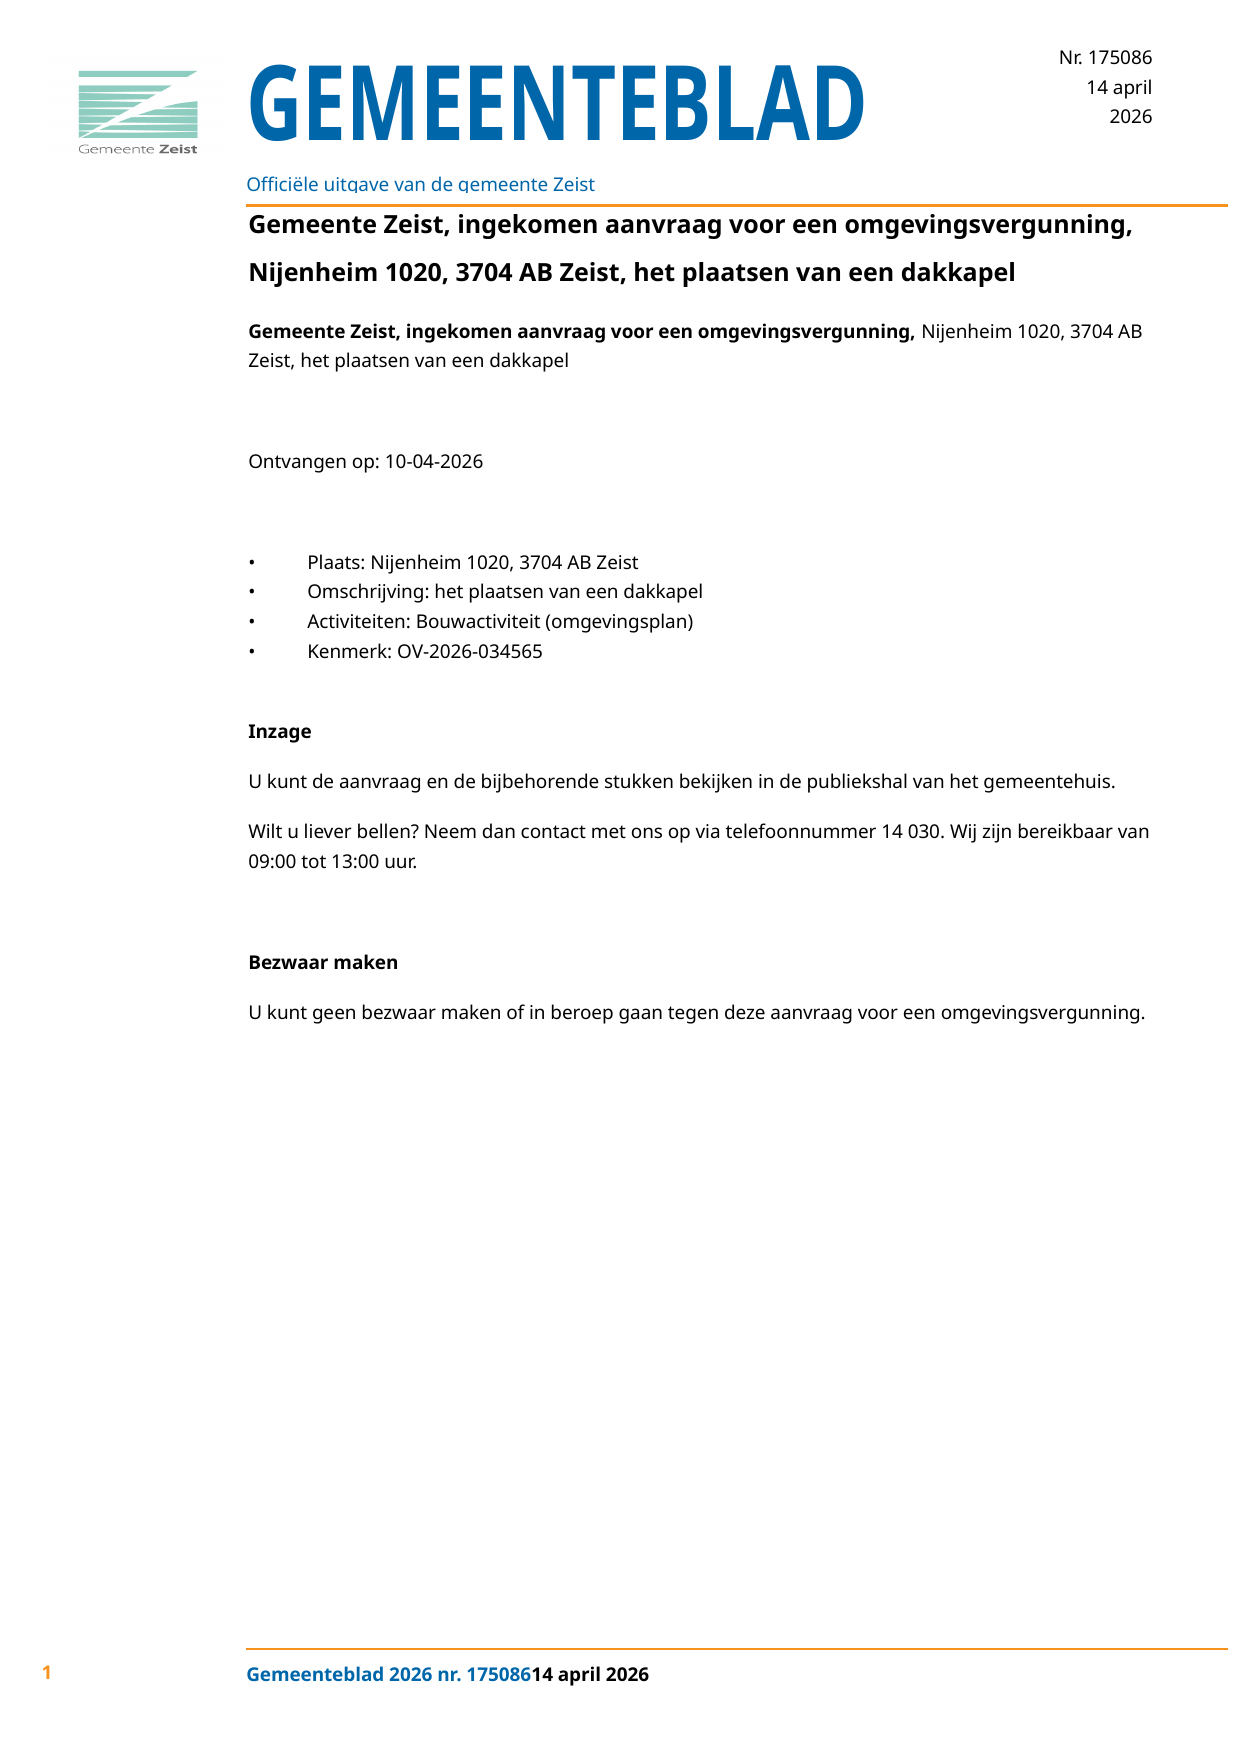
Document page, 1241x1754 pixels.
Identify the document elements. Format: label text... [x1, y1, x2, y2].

list Kenmerk: OV-2026-034565 [248, 638, 1152, 664]
text Gemeente Zeist, ingekomen aanvraag voor een omgevingsvergunning, Nijenheim 1020, 3704 AB Zeist, het plaatsen van een dakkapel [248, 207, 1152, 288]
text U kunt de aanvraag en de bijbehorende stukken bekijken in de publiekshal van het gemeentehuis. [248, 768, 1152, 794]
text Bezwaar maken [248, 949, 1152, 975]
list Omschrijving: het plaatsen van een dakkapel [248, 579, 1152, 604]
text U kunt geen bezwaar maken of in beroep gaan tegen deze aanvraag voor een omgevingsvergunning. [248, 999, 1152, 1025]
text Inzage [248, 718, 1152, 744]
text Ontvangen op: 10-04-2026 [248, 448, 1152, 474]
text Gemeente Zeist, ingekomen aanvraag voor een omgevingsvergunning, Nijenheim 1020, 3704 AB Zeist, het plaatsen van een dakkapel [248, 318, 1152, 373]
picture [41, 47, 231, 172]
list Plaats: Nijenheim 1020, 3704 AB Zeist [248, 549, 1152, 575]
text Wilt u liever bellen? Neem dan contact met ons op via telefoonnummer 14 030. Wij zijn bereikbaar van 09:00 tot 13:00 uur. [248, 819, 1152, 874]
list Activiteiten: Bouwactiviteit (omgevingsplan) [248, 608, 1152, 634]
